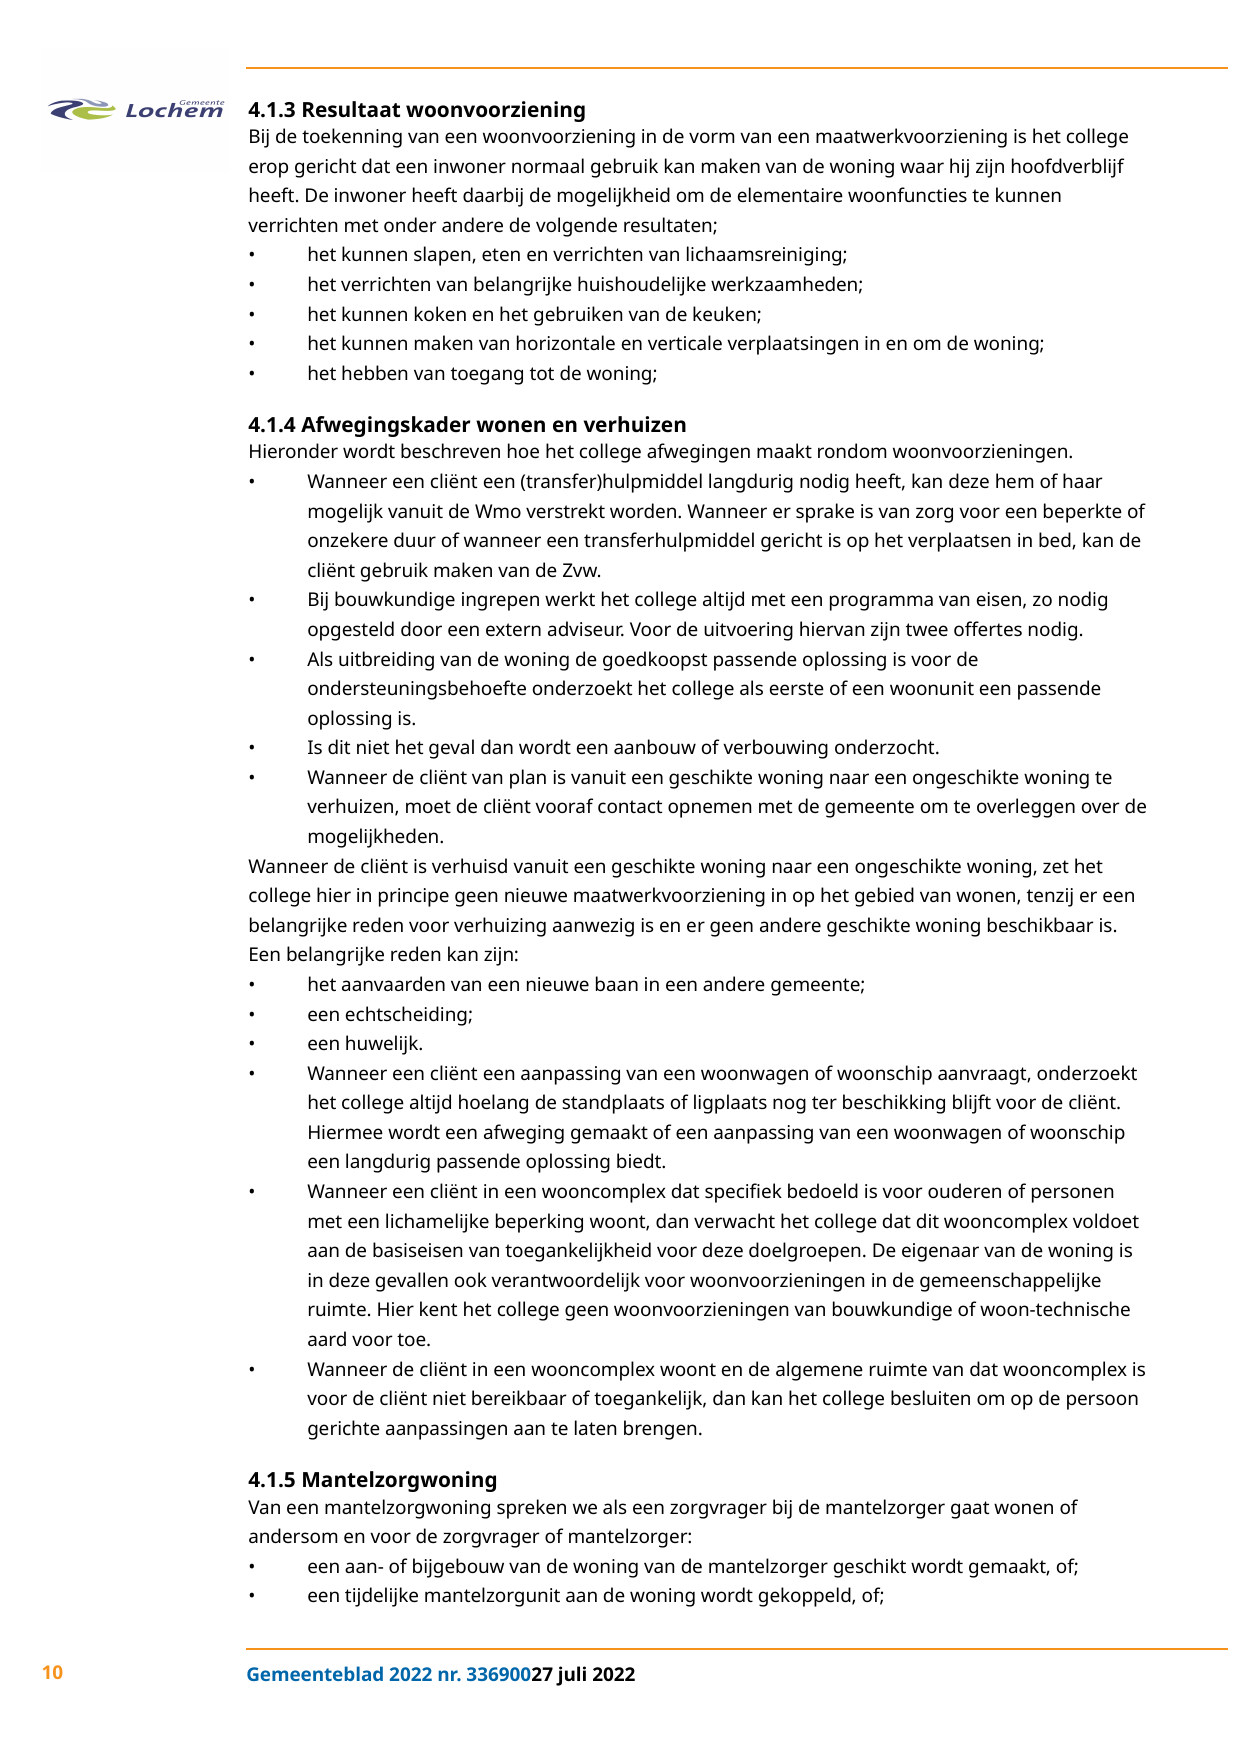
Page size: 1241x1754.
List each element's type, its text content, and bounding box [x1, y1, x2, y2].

text Wanneer de cliënt is verhuisd vanuit een geschikte woning naar een ongeschikte woning, zet het college hier in principe geen nieuwe maatwerkvoorziening in op het gebied van wonen, tenzij er een belangrijke reden voor verhuizing aanwezig is en er geen andere geschikte woning beschikbaar is. Een belangrijke reden kan zijn: [248, 853, 1152, 967]
list het aanvaarden van een nieuwe baan in een andere gemeente; [248, 971, 1152, 997]
list Wanneer een cliënt in een wooncomplex dat specifiek bedoeld is voor ouderen of personen met een lichamelijke beperking woont, dan verwacht het college dat dit wooncomplex voldoet aan de basiseisen van toegankelijkheid voor deze doelgroepen. De eigenaar van de woning is in deze gevallen ook verantwoordelijk voor woonvoorzieningen in de gemeenschappelijke ruimte. Hier kent het college geen woonvoorzieningen van bouwkundige of woon-technische aard voor toe. [248, 1178, 1152, 1352]
list Wanneer de cliënt in een wooncomplex woont en de algemene ruimte van dat wooncomplex is voor de cliënt niet bereikbaar of toegankelijk, dan kan het college besluiten om op de persoon gerichte aanpassingen aan te laten brengen. [248, 1356, 1152, 1441]
list het kunnen slapen, eten en verrichten van lichaamsreiniging; [248, 242, 1152, 267]
list het hebben van toegang tot de woning; [248, 360, 1152, 386]
list een echtscheiding; [248, 1001, 1152, 1027]
list het verrichten van belangrijke huishoudelijke werkzaamheden; [248, 271, 1152, 297]
text Bij de toekenning van een woonvoorziening in de vorm van een maatwerkvoorziening is het college erop gericht dat een inwoner normaal gebruik kan maken van de woning waar hij zijn hoofdverblijf heeft. De inwoner heeft daarbij de mogelijkheid om de elementaire woonfuncties te kunnen verrichten met onder andere de volgende resultaten; [248, 123, 1152, 238]
text 4.1.4 Afwegingskader wonen en verhuizen [248, 410, 1152, 439]
list een tijdelijke mantelzorgunit aan de woning wordt gekoppeld, of; [248, 1583, 1152, 1608]
text Hieronder wordt beschreven hoe het college afwegingen maakt rondom woonvoorzieningen. [248, 439, 1152, 464]
list Wanneer een cliënt een (transfer)hulpmiddel langdurig nodig heeft, kan deze hem of haar mogelijk vanuit de Wmo verstrekt worden. Wanneer er sprake is van zorg voor een beperkte of onzekere duur of wanneer een transferhulpmiddel gericht is op het verplaatsen in bed, kan de cliënt gebruik maken van de Zvw. [248, 468, 1152, 583]
picture [41, 47, 231, 172]
list een huwelijk. [248, 1030, 1152, 1056]
list Wanneer de cliënt van plan is vanuit een geschikte woning naar een ongeschikte woning te verhuizen, moet de cliënt vooraf contact opnemen met de gemeente om te overleggen over de mogelijkheden. [248, 764, 1152, 849]
list Wanneer een cliënt een aanpassing van een woonwagen of woonschip aanvraagt, onderzoekt het college altijd hoelang de standplaats of ligplaats nog ter beschikking blijft voor de cliënt. Hiermee wordt een afweging gemaakt of een aanpassing van een woonwagen of woonschip een langdurig passende oplossing biedt. [248, 1060, 1152, 1174]
text 4.1.3 Resultaat woonvoorziening [248, 95, 1152, 123]
text 4.1.5 Mantelzorgwoning [248, 1465, 1152, 1494]
list Is dit niet het geval dan wordt een aanbouw of verbouwing onderzocht. [248, 734, 1152, 760]
list het kunnen maken van horizontale en verticale verplaatsingen in en om de woning; [248, 330, 1152, 356]
list Bij bouwkundige ingrepen werkt het college altijd met een programma van eisen, zo nodig opgesteld door een extern adviseur. Voor de uitvoering hiervan zijn twee offertes nodig. [248, 587, 1152, 642]
text Van een mantelzorgwoning spreken we als een zorgvrager bij de mantelzorger gaat wonen of andersom en voor de zorgvrager of mantelzorger: [248, 1494, 1152, 1549]
list het kunnen koken en het gebruiken van de keuken; [248, 301, 1152, 326]
list Als uitbreiding van de woning de goedkoopst passende oplossing is voor de ondersteuningsbehoefte onderzoekt het college als eerste of een woonunit een passende oplossing is. [248, 646, 1152, 731]
list een aan- of bijgebouw van de woning van de mantelzorger geschikt wordt gemaakt, of; [248, 1553, 1152, 1579]
